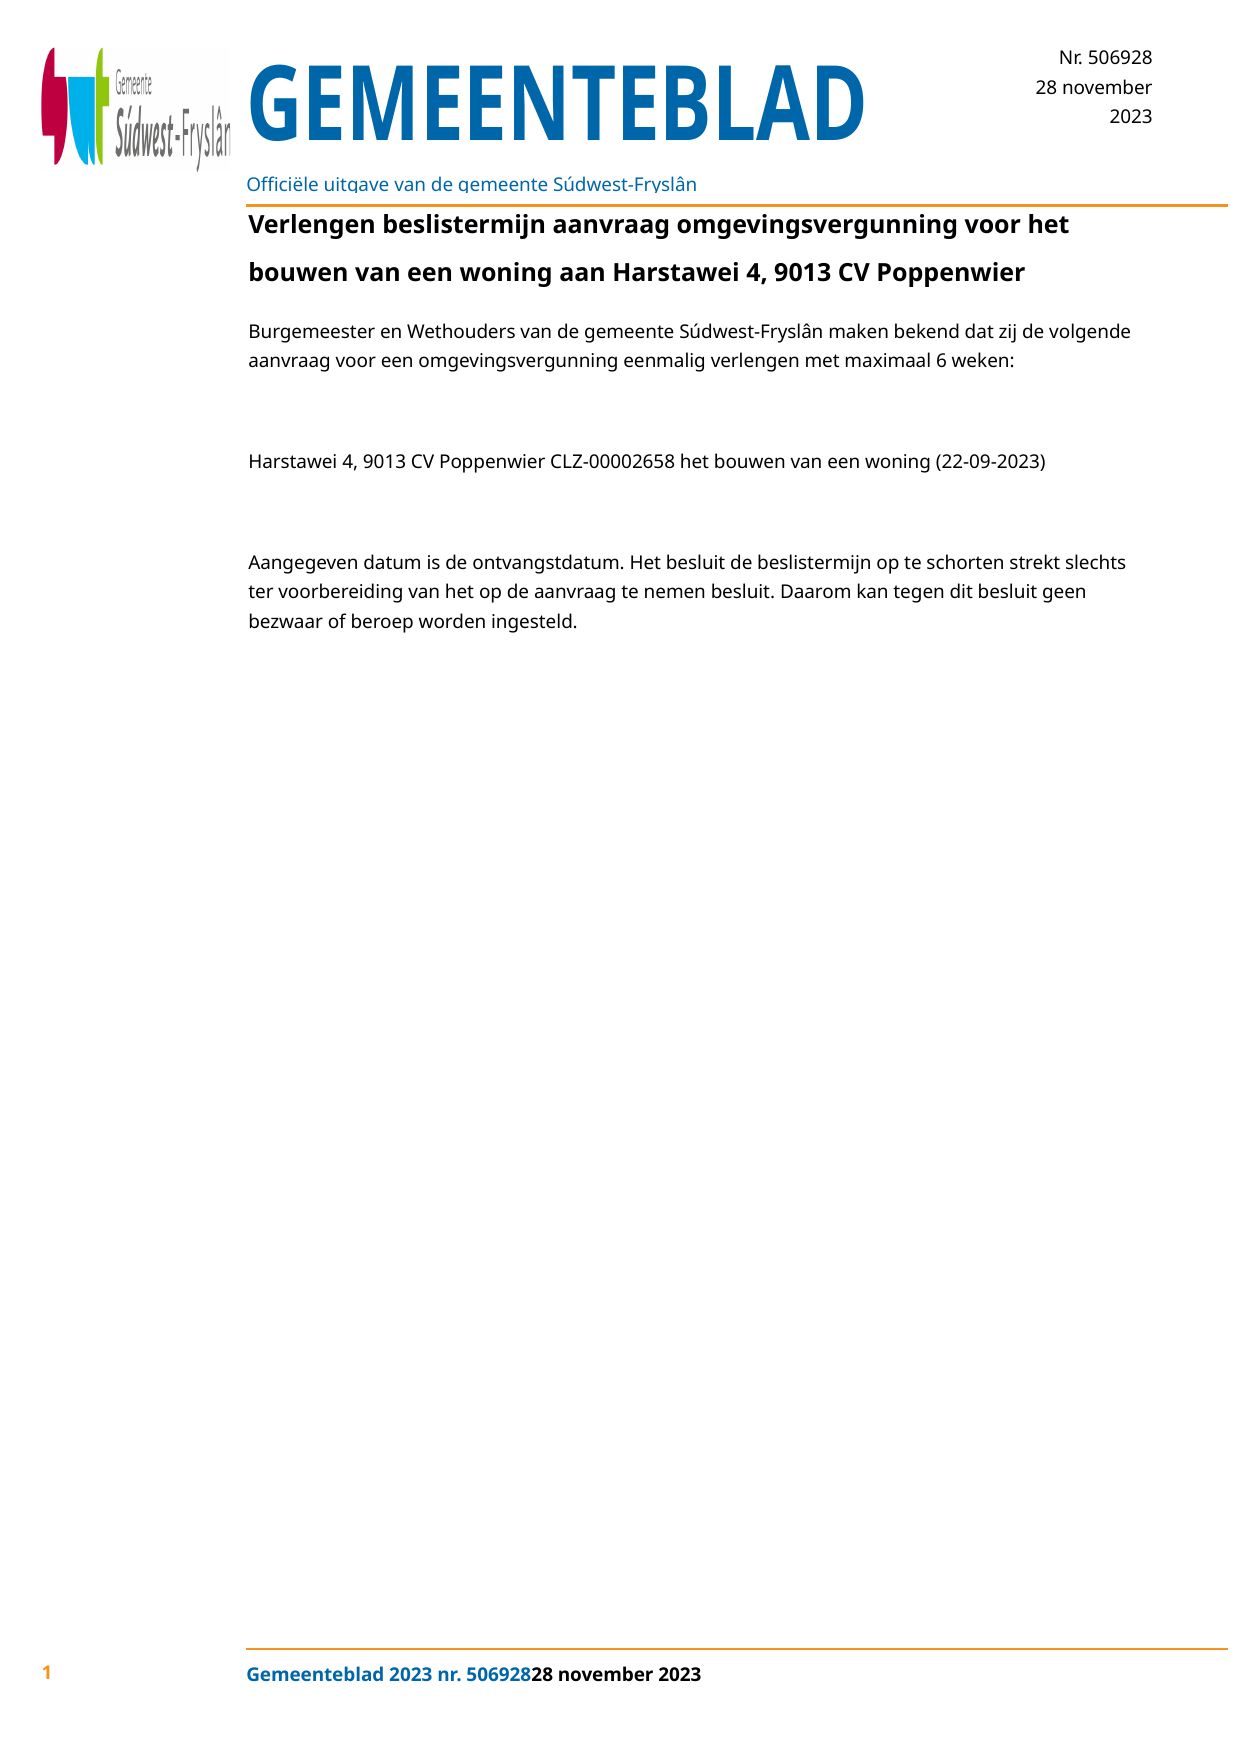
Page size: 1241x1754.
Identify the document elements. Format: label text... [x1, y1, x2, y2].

text Aangegeven datum is de ontvangstdatum. Het besluit de beslistermijn op te schorten strekt slechts ter voorbereiding van het op de aanvraag te nemen besluit. Daarom kan tegen dit besluit geen bezwaar of beroep worden ingesteld. [248, 549, 1152, 634]
picture [41, 47, 231, 172]
text Burgemeester en Wethouders van de gemeente Súdwest-Fryslân maken bekend dat zij de volgende aanvraag voor een omgevingsvergunning eenmalig verlengen met maximaal 6 weken: [248, 318, 1152, 373]
text Verlengen beslistermijn aanvraag omgevingsvergunning voor het bouwen van een woning aan Harstawei 4, 9013 CV Poppenwier [248, 207, 1152, 288]
text Harstawei 4, 9013 CV Poppenwier CLZ-00002658 het bouwen van een woning (22-09-2023) [248, 448, 1152, 474]
